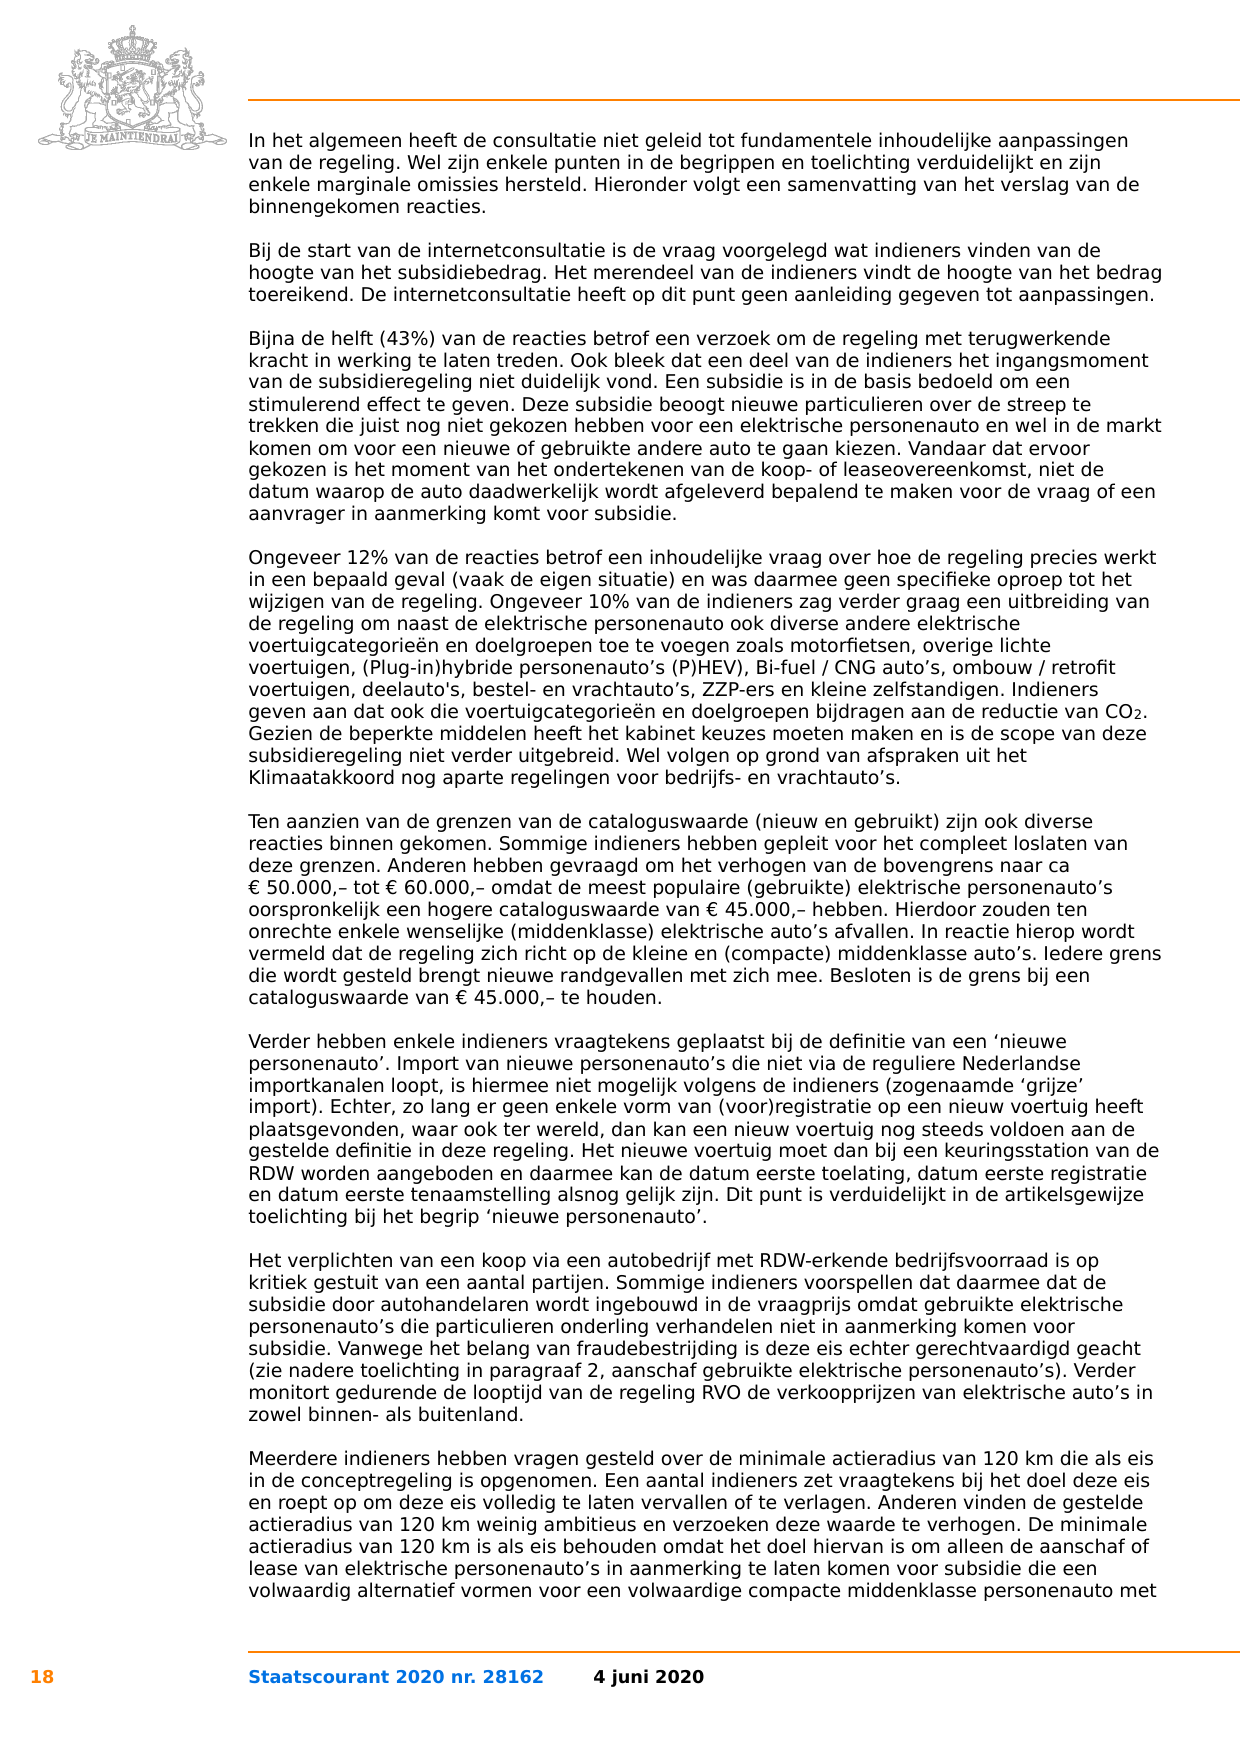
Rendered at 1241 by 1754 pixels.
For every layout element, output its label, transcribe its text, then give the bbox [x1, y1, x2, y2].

text Bijna de helft (43%) van de reacties betrof een verzoek om de regeling met terugwerkende kracht in werking te laten treden. Ook bleek dat een deel van de indieners het ingangsmoment van de subsidieregeling niet duidelijk vond. Een subsidie is in de basis bedoeld om een stimulerend effect te geven. Deze subsidie beoogt nieuwe particulieren over de streep te trekken die juist nog niet gekozen hebben voor een elektrische personenauto en wel in de markt komen om voor een nieuwe of gebruikte andere auto te gaan kiezen. Vandaar dat ervoor gekozen is het moment van het ondertekenen van de koop- of leaseovereenkomst, niet de datum waarop de auto daadwerkelijk wordt afgeleverd bepalend te maken voor de vraag of een aanvrager in aanmerking komt voor subsidie. [248, 327, 1163, 525]
text Verder hebben enkele indieners vraagtekens geplaatst bij de definitie van een ‘nieuwe personenauto’. Import van nieuwe personenauto’s die niet via de reguliere Nederlandse importkanalen loopt, is hiermee niet mogelijk volgens de indieners (zogenaamde ‘grijze’ import). Echter, zo lang er geen enkele vorm van (voor)registratie op een nieuw voertuig heeft plaatsgevonden, waar ook ter wereld, dan kan een nieuw voertuig nog steeds voldoen aan de gestelde definitie in deze regeling. Het nieuwe voertuig moet dan bij een keuringsstation van de RDW worden aangeboden en daarmee kan de datum eerste toelating, datum eerste registratie en datum eerste tenaamstelling alsnog gelijk zijn. Dit punt is verduidelijkt in de artikelsgewijze toelichting bij het begrip ‘nieuwe personenauto’. [248, 1031, 1163, 1228]
picture [38, 25, 227, 150]
text In het algemeen heeft de consultatie niet geleid tot fundamentele inhoudelijke aanpassingen van de regeling. Wel zijn enkele punten in de begrippen en toelichting verduidelijkt en zijn enkele marginale omissies hersteld. Hieronder volgt een samenvatting van het verslag van de binnengekomen reacties. [248, 130, 1163, 218]
text Bij de start van de internetconsultatie is de vraag voorgelegd wat indieners vinden van de hoogte van het subsidiebedrag. Het merendeel van de indieners vindt de hoogte van het bedrag toereikend. De internetconsultatie heeft op dit punt geen aanleiding gegeven tot aanpassingen. [248, 240, 1163, 306]
text Meerdere indieners hebben vragen gesteld over de minimale actieradius van 120 km die als eis in de conceptregeling is opgenomen. Een aantal indieners zet vraagtekens bij het doel deze eis en roept op om deze eis volledig te laten vervallen of te verlagen. Anderen vinden de gestelde actieradius van 120 km weinig ambitieus en verzoeken deze waarde te verhogen. De minimale actieradius van 120 km is als eis behouden omdat het doel hiervan is om alleen de aanschaf of lease van elektrische personenauto’s in aanmerking te laten komen voor subsidie die een volwaardig alternatief vormen voor een volwaardige compacte middenklasse personenauto met [248, 1448, 1163, 1602]
text Ongeveer 12% van de reacties betrof een inhoudelijke vraag over hoe de regeling precies werkt in een bepaald geval (vaak de eigen situatie) en was daarmee geen specifieke oproep tot het wijzigen van de regeling. Ongeveer 10% van de indieners zag verder graag een uitbreiding van de regeling om naast de elektrische personenauto ook diverse andere elektrische voertuigcategorieën en doelgroepen toe te voegen zoals motorfietsen, overige lichte voertuigen, (Plug-in)hybride personenauto’s (P)HEV), Bi-fuel / CNG auto’s, ombouw / retrofit voertuigen, deelauto's, bestel- en vrachtauto’s, ZZP-ers en kleine zelfstandigen. Indieners geven aan dat ook die voertuigcategorieën en doelgroepen bijdragen aan de reductie van CO2. Gezien de beperkte middelen heeft het kabinet keuzes moeten maken en is de scope van deze subsidieregeling niet verder uitgebreid. Wel volgen op grond van afspraken uit het Klimaatakkoord nog aparte regelingen voor bedrijfs- en vrachtauto’s. [248, 547, 1163, 789]
text Ten aanzien van de grenzen van de cataloguswaarde (nieuw en gebruikt) zijn ook diverse reacties binnen gekomen. Sommige indieners hebben gepleit voor het compleet loslaten van deze grenzen. Anderen hebben gevraagd om het verhogen van de bovengrens naar ca € 50.000,– tot € 60.000,– omdat de meest populaire (gebruikte) elektrische personenauto’s oorspronkelijk een hogere cataloguswaarde van € 45.000,– hebben. Hierdoor zouden ten onrechte enkele wenselijke (middenklasse) elektrische auto’s afvallen. In reactie hierop wordt vermeld dat de regeling zich richt op de kleine en (compacte) middenklasse auto’s. Iedere grens die wordt gesteld brengt nieuwe randgevallen met zich mee. Besloten is de grens bij een cataloguswaarde van € 45.000,– te houden. [248, 811, 1163, 1009]
text Het verplichten van een koop via een autobedrijf met RDW-erkende bedrijfsvoorraad is op kritiek gestuit van een aantal partijen. Sommige indieners voorspellen dat daarmee dat de subsidie door autohandelaren wordt ingebouwd in de vraagprijs omdat gebruikte elektrische personenauto’s die particulieren onderling verhandelen niet in aanmerking komen voor subsidie. Vanwege het belang van fraudebestrijding is deze eis echter gerechtvaardigd geacht (zie nadere toelichting in paragraaf 2, aanschaf gebruikte elektrische personenauto’s). Verder monitort gedurende de looptijd van de regeling RVO de verkoopprijzen van elektrische auto’s in zowel binnen- als buitenland. [248, 1250, 1163, 1426]
